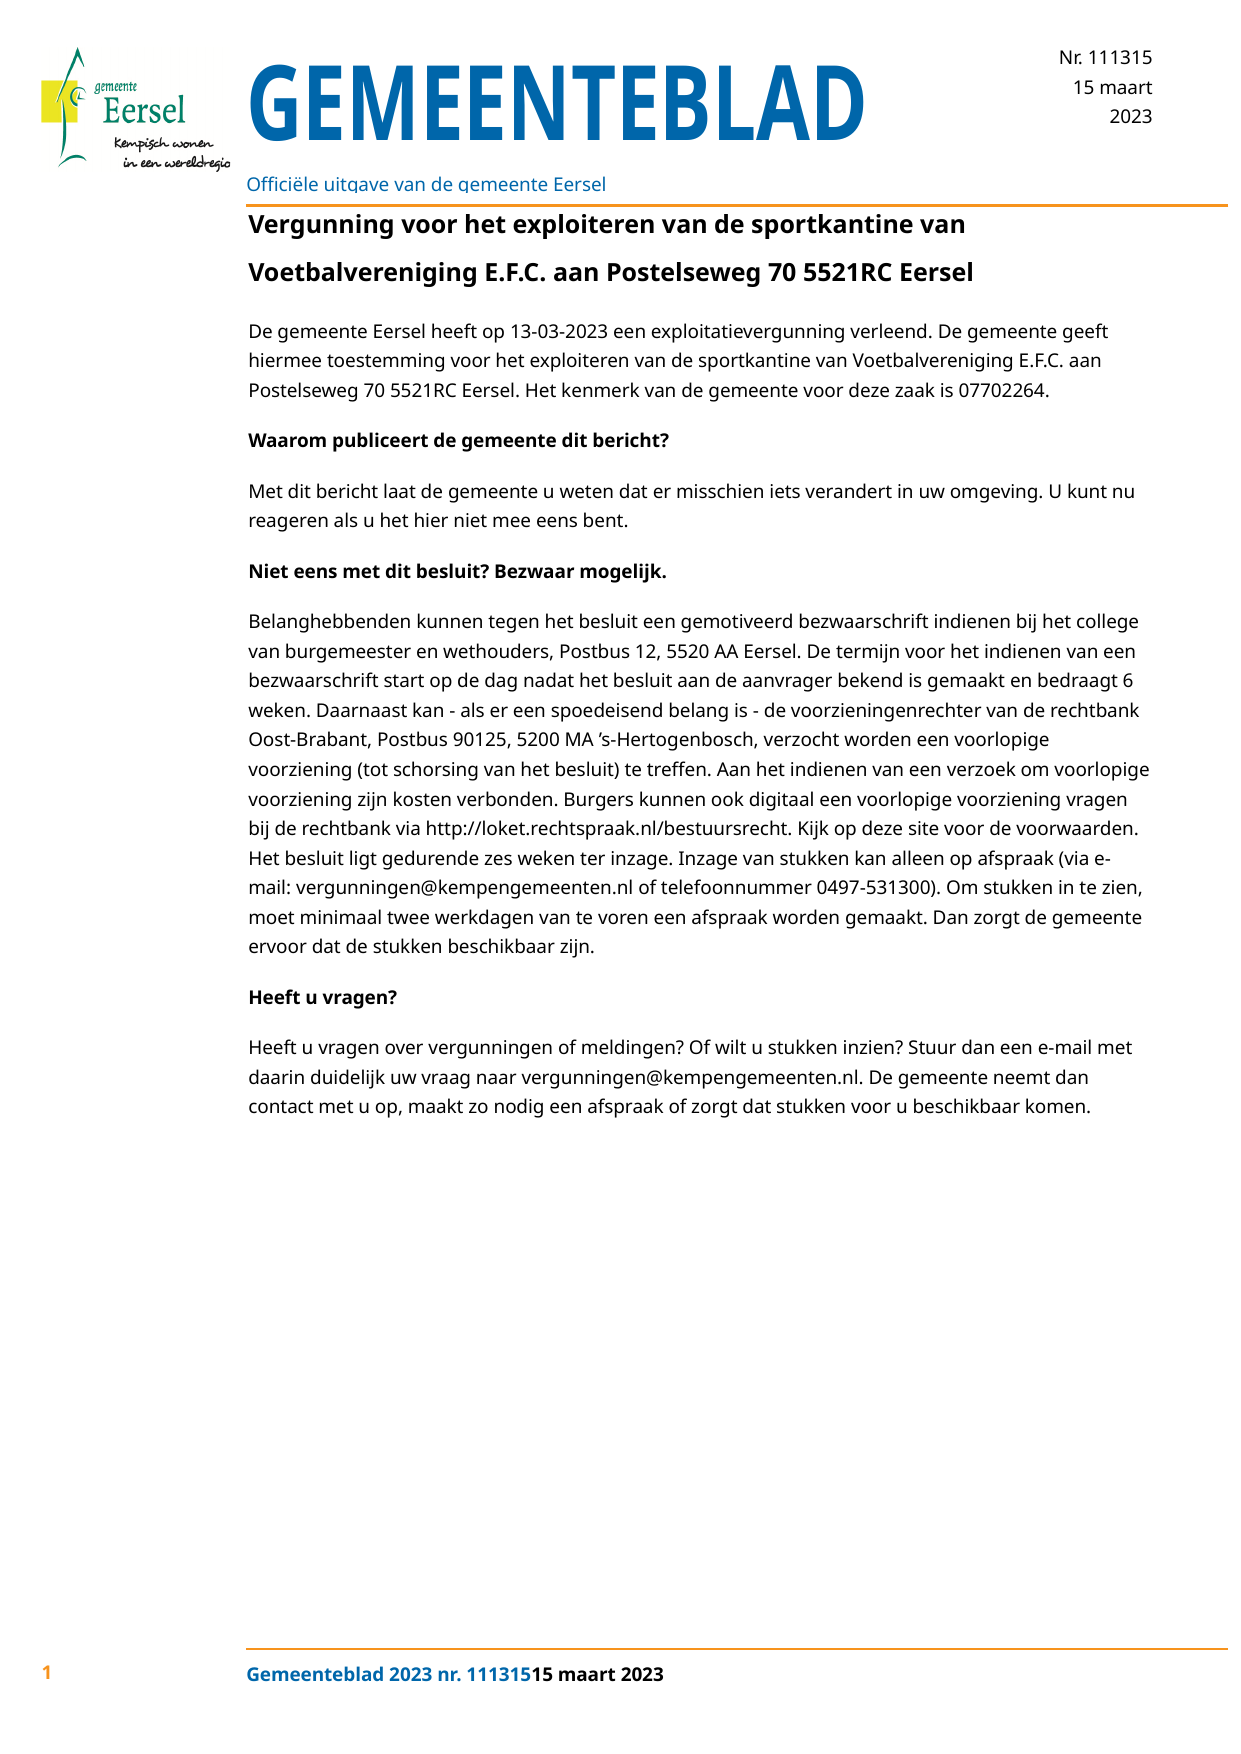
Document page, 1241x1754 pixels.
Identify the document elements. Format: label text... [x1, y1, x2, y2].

text Met dit bericht laat de gemeente u weten dat er misschien iets verandert in uw omgeving. U kunt nu reageren als u het hier niet mee eens bent. [248, 478, 1152, 533]
text De gemeente Eersel heeft op 13-03-2023 een exploitatievergunning verleend. De gemeente geeft hiermee toestemming voor het exploiteren van de sportkantine van Voetbalvereniging E.F.C. aan Postelseweg 70 5521RC Eersel. Het kenmerk van de gemeente voor deze zaak is 07702264. [248, 318, 1152, 403]
text Heeft u vragen over vergunningen of meldingen? Of wilt u stukken inzien? Stuur dan een e-mail met daarin duidelijk uw vraag naar vergunningen@kempengemeenten.nl. De gemeente neemt dan contact met u op, maakt zo nodig een afspraak of zorgt dat stukken voor u beschikbaar komen. [248, 1034, 1152, 1119]
text Belanghebbenden kunnen tegen het besluit een gemotiveerd bezwaarschrift indienen bij het college van burgemeester en wethouders, Postbus 12, 5520 AA Eersel. De termijn voor het indienen van een bezwaarschrift start op de dag nadat het besluit aan de aanvrager bekend is gemaakt en bedraagt 6 weken. Daarnaast kan - als er een spoedeisend belang is - de voorzieningenrechter van de rechtbank Oost-Brabant, Postbus 90125, 5200 MA ’s-Hertogenbosch, verzocht worden een voorlopige voorziening (tot schorsing van het besluit) te treffen. Aan het indienen van een verzoek om voorlopige voorziening zijn kosten verbonden. Burgers kunnen ook digitaal een voorlopige voorziening vragen bij de rechtbank via http://loket.rechtspraak.nl/bestuursrecht. Kijk op deze site voor de voorwaarden. Het besluit ligt gedurende zes weken ter inzage. Inzage van stukken kan alleen op afspraak (via e-mail: vergunningen@kempengemeenten.nl of telefoonnummer 0497-531300). Om stukken in te zien, moet minimaal twee werkdagen van te voren een afspraak worden gemaakt. Dan zorgt de gemeente ervoor dat de stukken beschikbaar zijn. [248, 608, 1152, 959]
text Vergunning voor het exploiteren van de sportkantine van Voetbalvereniging E.F.C. aan Postelseweg 70 5521RC Eersel [248, 207, 1152, 288]
picture [41, 47, 231, 172]
text Heeft u vragen? [248, 984, 1152, 1010]
text Waarom publiceert de gemeente dit bericht? [248, 427, 1152, 453]
text Niet eens met dit besluit? Bezwaar mogelijk. [248, 558, 1152, 584]
